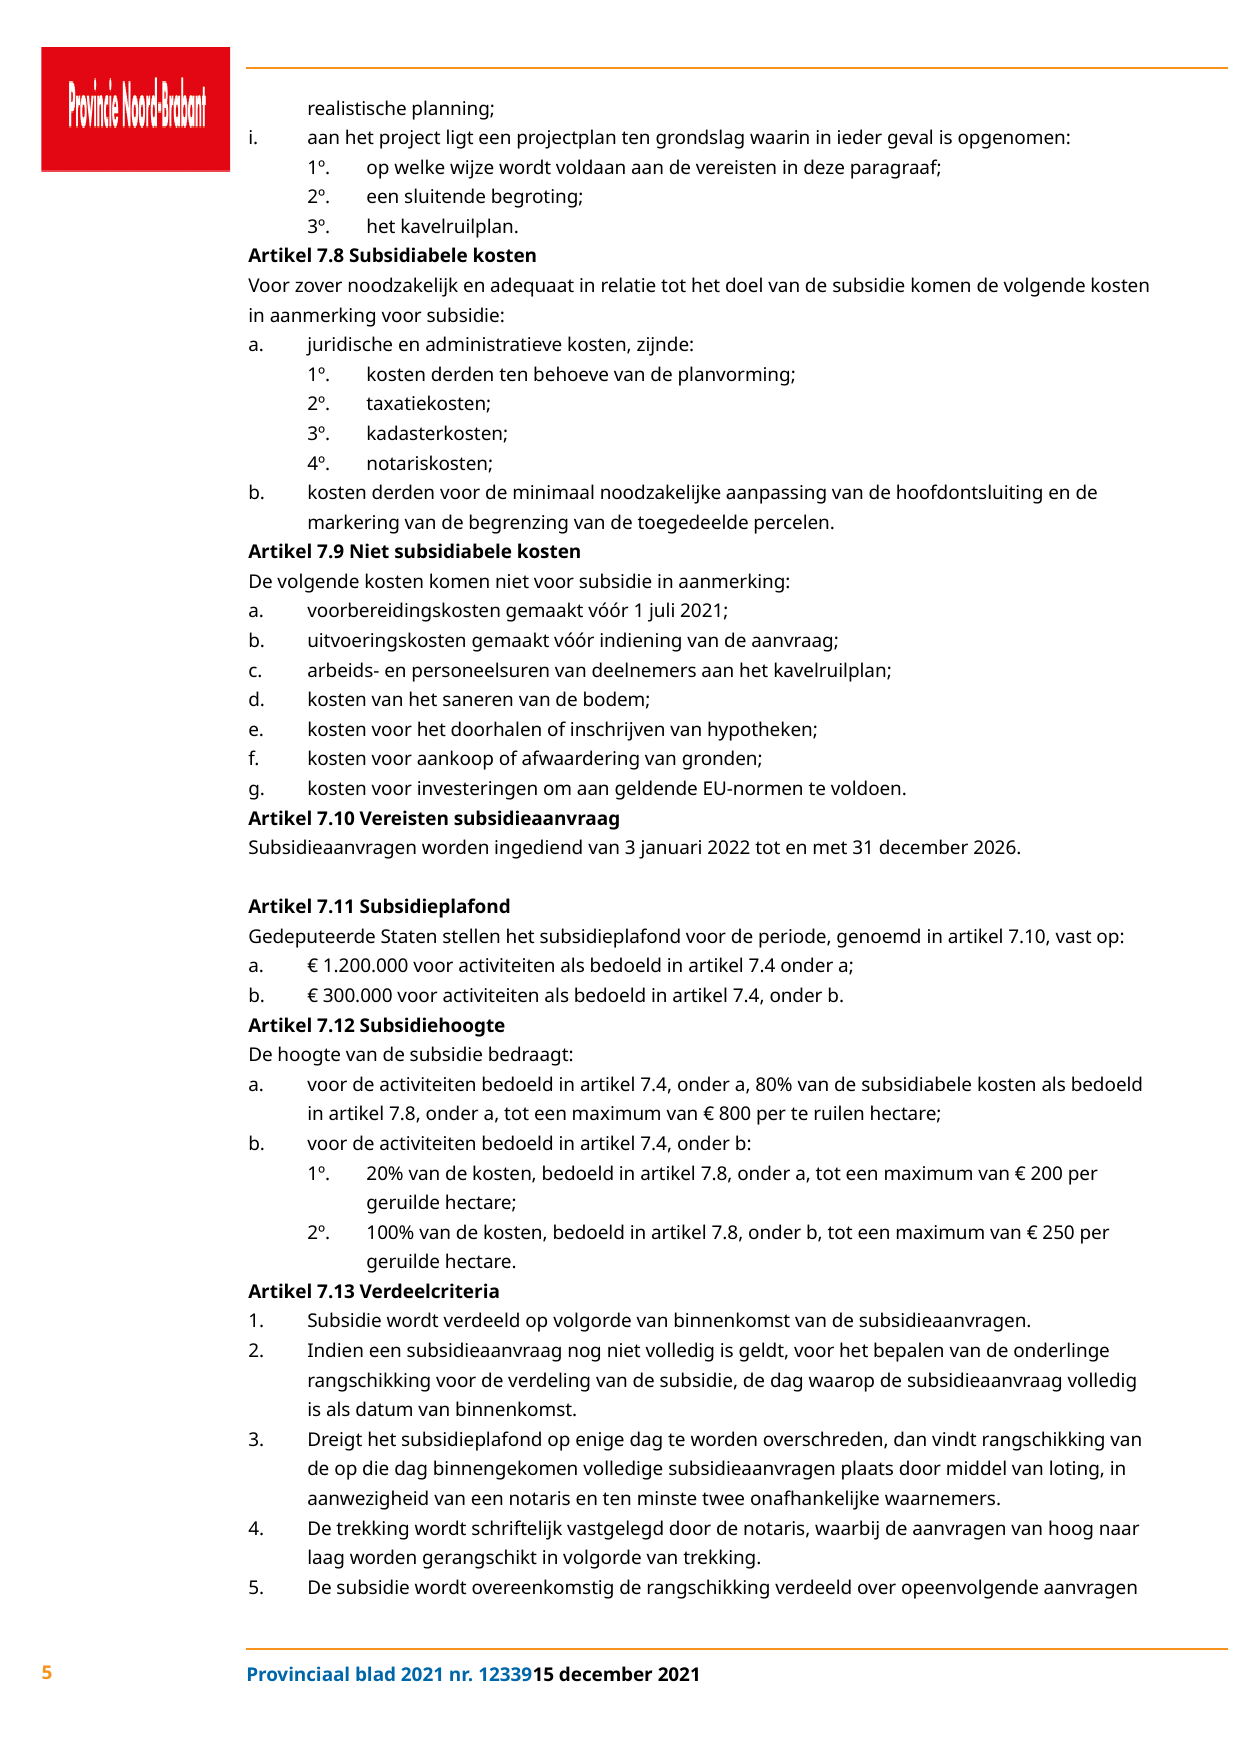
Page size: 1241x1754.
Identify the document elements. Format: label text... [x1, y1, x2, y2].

text Artikel 7.8 Subsidiabele kosten [248, 243, 1152, 268]
list op welke wijze wordt voldaan aan de vereisten in deze paragraaf; [307, 154, 1152, 180]
text Voor zover noodzakelijk en adequaat in relatie tot het doel van de subsidie komen de volgende kosten in aanmerking voor subsidie: [248, 272, 1152, 328]
list realistische planning; [248, 95, 1152, 121]
text Artikel 7.10 Vereisten subsidieaanvraag [248, 805, 1152, 831]
list kosten voor aankoop of afwaardering van gronden; [248, 746, 1152, 771]
list uitvoeringskosten gemaakt vóór indiening van de aanvraag; [248, 627, 1152, 653]
list kosten derden voor de minimaal noodzakelijke aanpassing van de hoofdontsluiting en de markering van de begrenzing van de toegedeelde percelen. [248, 479, 1152, 535]
list kadasterkosten; [307, 420, 1152, 446]
text De hoogte van de subsidie bedraagt: [248, 1041, 1152, 1067]
list kosten voor het doorhalen of inschrijven van hypotheken; [248, 716, 1152, 742]
list De subsidie wordt overeenkomstig de rangschikking verdeeld over opeenvolgende aanvragen [248, 1574, 1152, 1600]
list voor de activiteiten bedoeld in artikel 7.4, onder a, 80% van de subsidiabele kosten als bedoeld in artikel 7.8, onder a, tot een maximum van € 800 per te ruilen hectare; [248, 1071, 1152, 1126]
text De volgende kosten komen niet voor subsidie in aanmerking: [248, 568, 1152, 594]
list voorbereidingskosten gemaakt vóór 1 juli 2021; [248, 598, 1152, 623]
list Subsidie wordt verdeeld op volgorde van binnenkomst van de subsidieaanvragen. [248, 1308, 1152, 1333]
text Artikel 7.11 Subsidieplafond [248, 893, 1152, 919]
list Dreigt het subsidieplafond op enige dag te worden overschreden, dan vindt rangschikking van de op die dag binnengekomen volledige subsidieaanvragen plaats door middel van loting, in aanwezigheid van een notaris en ten minste twee onafhankelijke waarnemers. [248, 1426, 1152, 1511]
list een sluitende begroting; [307, 183, 1152, 209]
text Gedeputeerde Staten stellen het subsidieplafond voor de periode, genoemd in artikel 7.10, vast op: [248, 923, 1152, 949]
list arbeids- en personeelsuren van deelnemers aan het kavelruilplan; [248, 657, 1152, 683]
picture [41, 47, 231, 172]
list het kavelruilplan. [307, 213, 1152, 239]
text Artikel 7.13 Verdeelcriteria [248, 1278, 1152, 1304]
list notariskosten; [307, 450, 1152, 476]
text Subsidieaanvragen worden ingediend van 3 januari 2022 tot en met 31 december 2026. [248, 834, 1152, 860]
list 20% van de kosten, bedoeld in artikel 7.8, onder a, tot een maximum van € 200 per geruilde hectare; [307, 1160, 1152, 1215]
list kosten derden ten behoeve van de planvorming; [307, 361, 1152, 387]
list € 300.000 voor activiteiten als bedoeld in artikel 7.4, onder b. [248, 982, 1152, 1008]
list 100% van de kosten, bedoeld in artikel 7.8, onder b, tot een maximum van € 250 per geruilde hectare. [307, 1219, 1152, 1274]
list kosten van het saneren van de bodem; [248, 686, 1152, 712]
list voor de activiteiten bedoeld in artikel 7.4, onder b: [248, 1130, 1152, 1156]
list juridische en administratieve kosten, zijnde: [248, 331, 1152, 357]
list Indien een subsidieaanvraag nog niet volledig is geldt, voor het bepalen van de onderlinge rangschikking voor de verdeling van de subsidie, de dag waarop de subsidieaanvraag volledig is als datum van binnenkomst. [248, 1337, 1152, 1422]
list € 1.200.000 voor activiteiten als bedoeld in artikel 7.4 onder a; [248, 953, 1152, 978]
list kosten voor investeringen om aan geldende EU-normen te voldoen. [248, 775, 1152, 801]
text Artikel 7.9 Niet subsidiabele kosten [248, 538, 1152, 564]
list De trekking wordt schriftelijk vastgelegd door de notaris, waarbij de aanvragen van hoog naar laag worden gerangschikt in volgorde van trekking. [248, 1515, 1152, 1570]
list aan het project ligt een projectplan ten grondslag waarin in ieder geval is opgenomen: [248, 124, 1152, 150]
text Artikel 7.12 Subsidiehoogte [248, 1012, 1152, 1038]
list taxatiekosten; [307, 391, 1152, 416]
